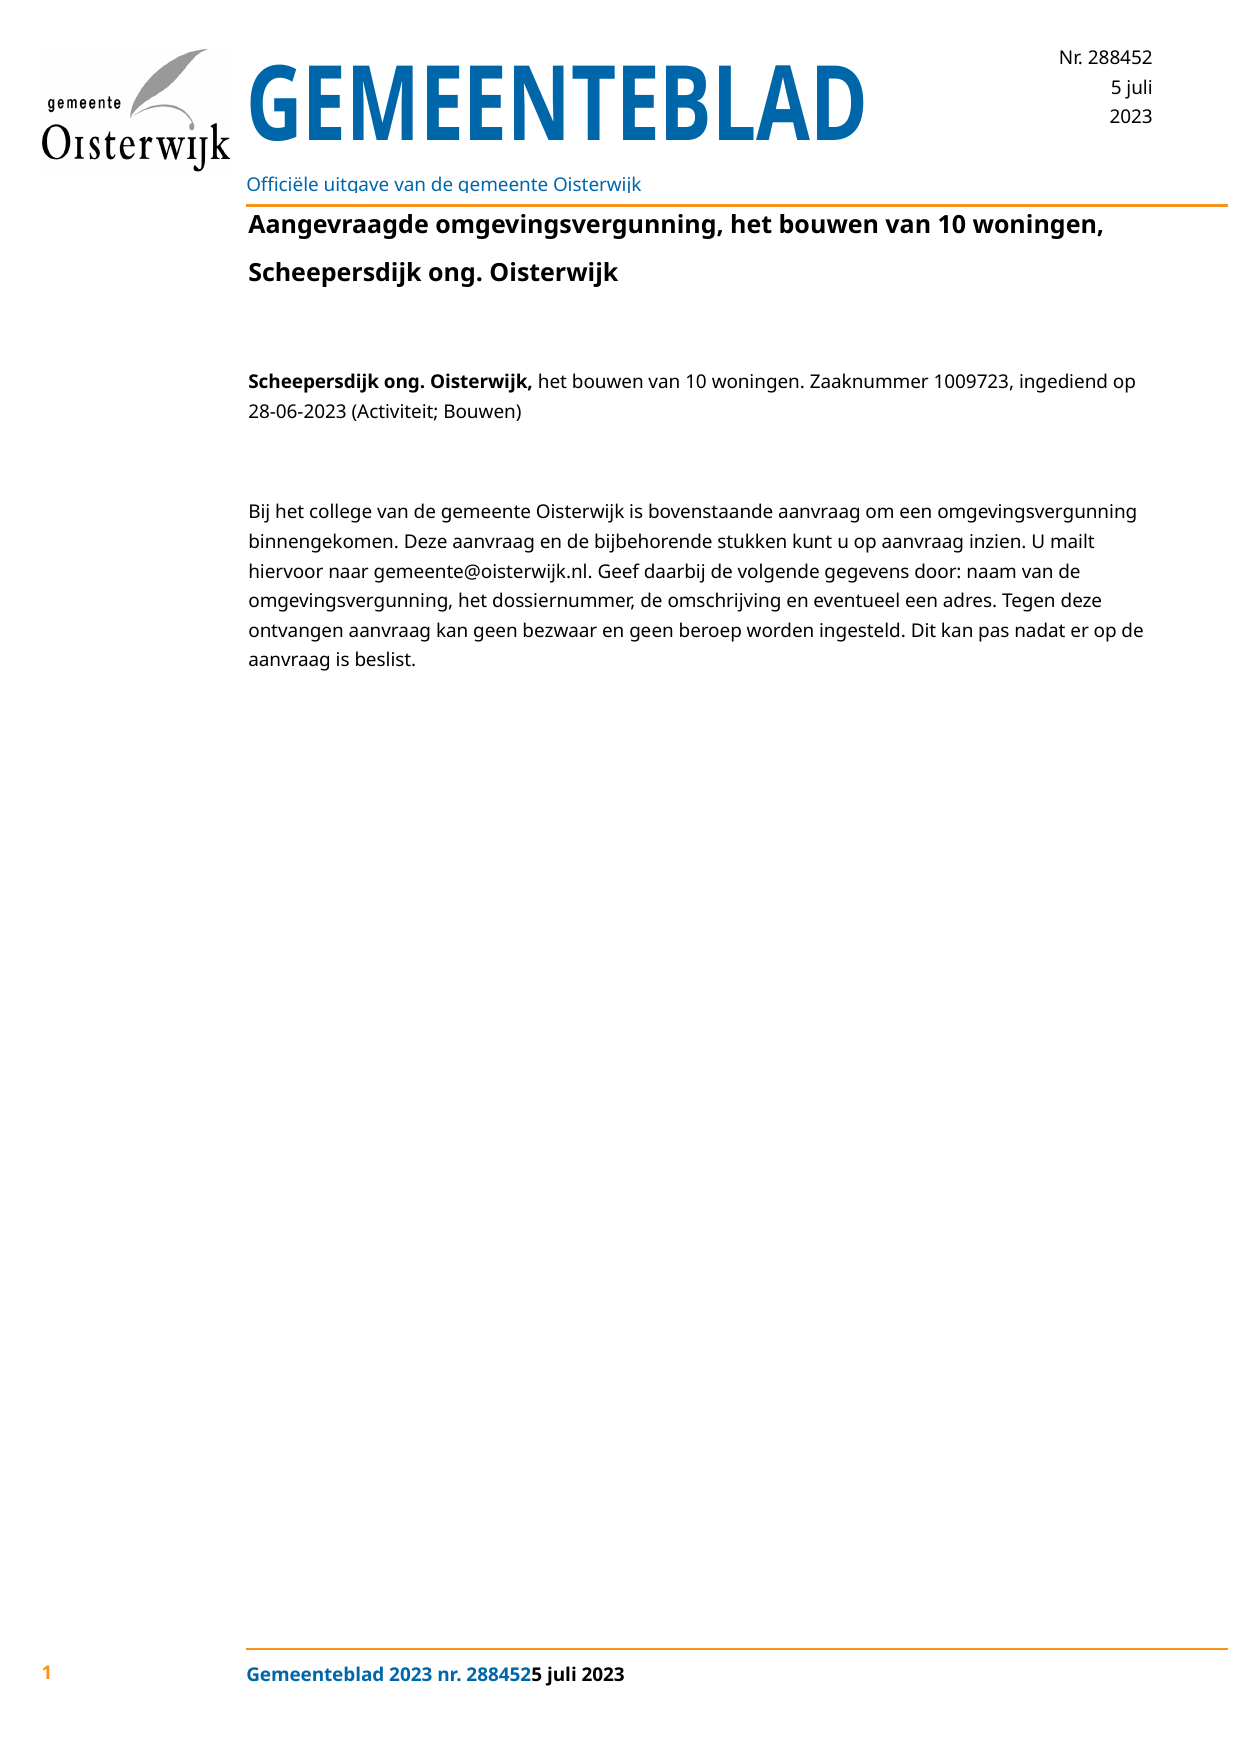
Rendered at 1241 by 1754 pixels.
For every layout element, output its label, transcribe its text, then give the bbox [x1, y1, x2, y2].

text Scheepersdijk ong. Oisterwijk, het bouwen van 10 woningen. Zaaknummer 1009723, ingediend op 28-06-2023 (Activiteit; Bouwen) [248, 368, 1152, 424]
text Aangevraagde omgevingsvergunning, het bouwen van 10 woningen, Scheepersdijk ong. Oisterwijk [248, 207, 1152, 288]
text Bij het college van de gemeente Oisterwijk is bovenstaande aanvraag om een omgevingsvergunning binnengekomen. Deze aanvraag en de bijbehorende stukken kunt u op aanvraag inzien. U mailt hiervoor naar gemeente@oisterwijk.nl. Geef daarbij de volgende gegevens door: naam van de omgevingsvergunning, het dossiernummer, de omschrijving en eventueel een adres. Tegen deze ontvangen aanvraag kan geen bezwaar en geen beroep worden ingesteld. Dit kan pas nadat er op de aanvraag is beslist. [248, 499, 1152, 672]
picture [41, 47, 231, 172]
